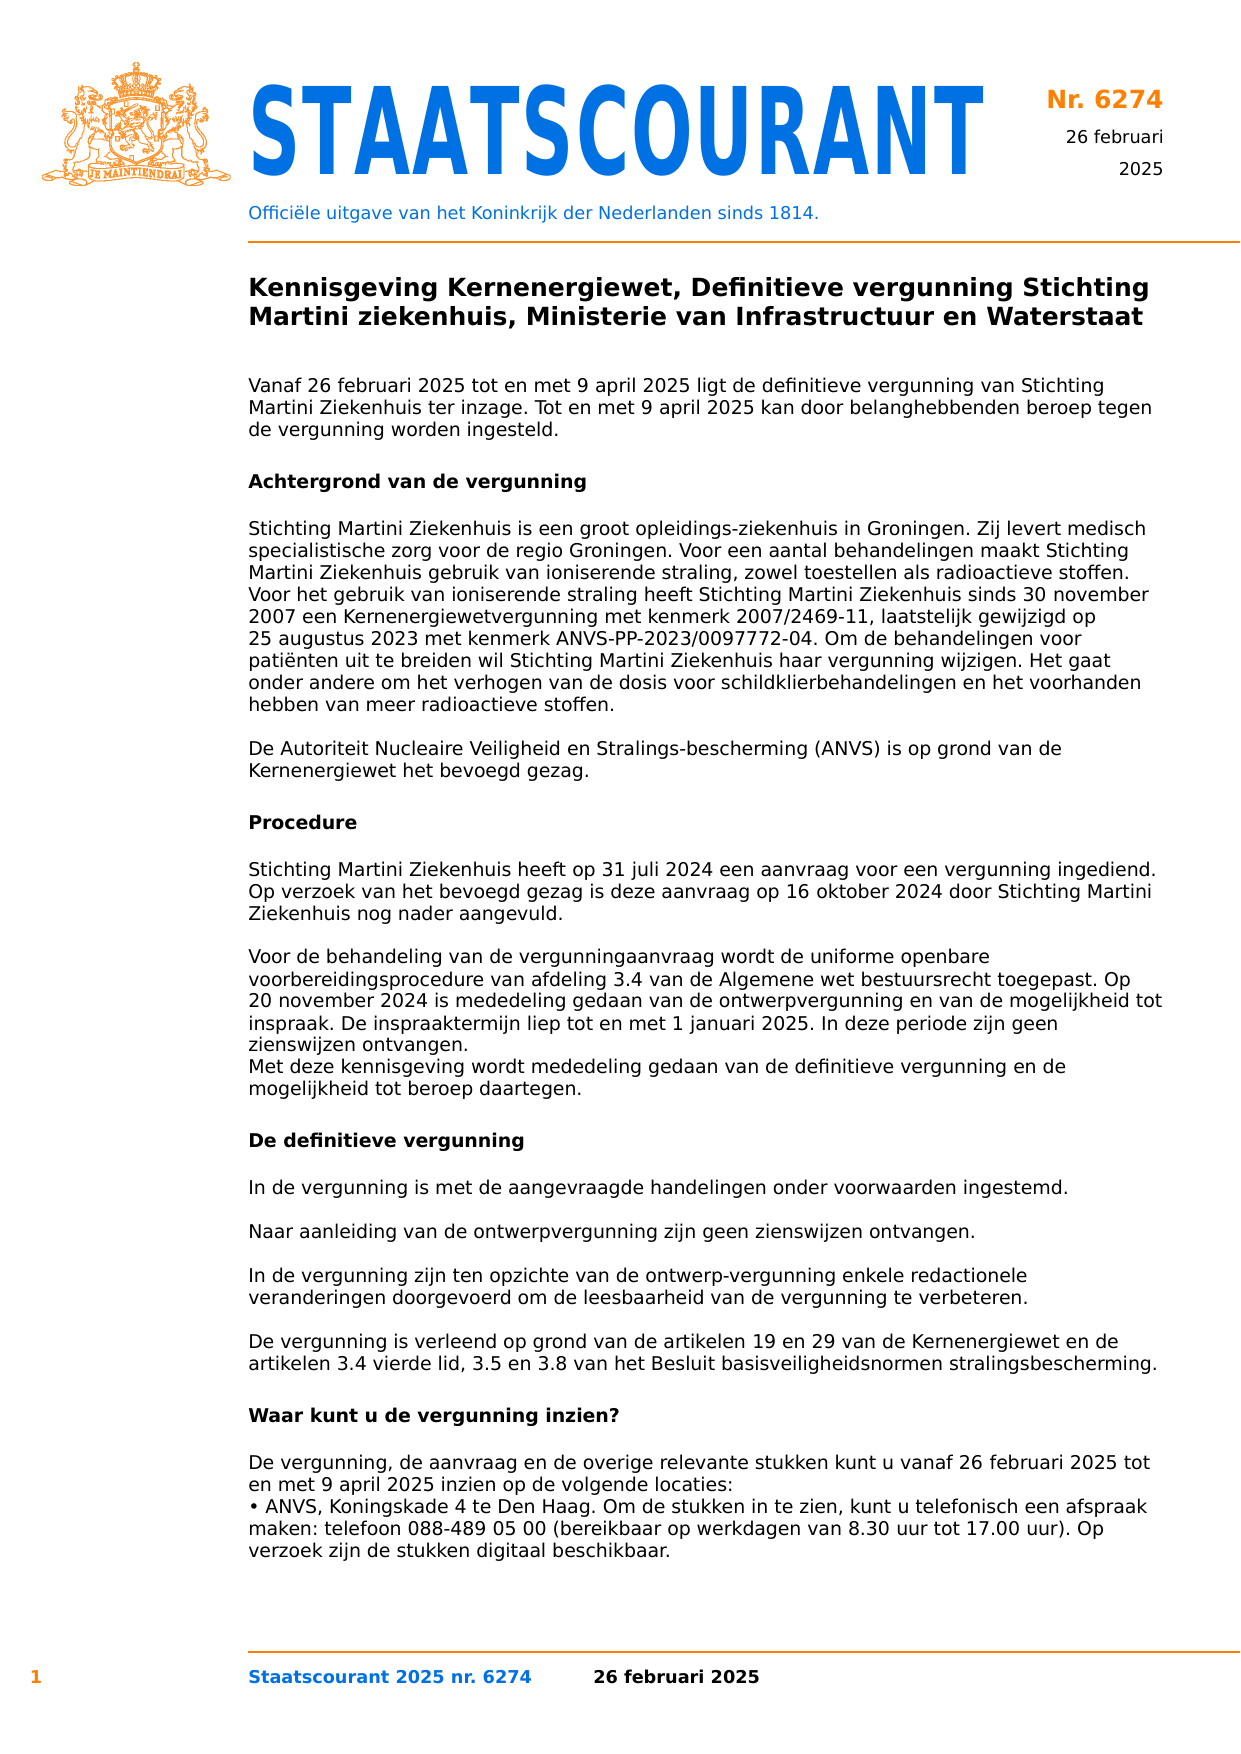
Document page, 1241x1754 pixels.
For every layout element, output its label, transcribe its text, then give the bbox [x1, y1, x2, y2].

subtitle De definitieve vergunning [248, 1130, 1163, 1152]
text Vanaf 26 februari 2025 tot en met 9 april 2025 ligt de definitieve vergunning van Stichting Martini Ziekenhuis ter inzage. Tot en met 9 april 2025 kan door belanghebbenden beroep tegen de vergunning worden ingesteld. [248, 375, 1163, 441]
text Stichting Martini Ziekenhuis is een groot opleidings-ziekenhuis in Groningen. Zij levert medisch specialistische zorg voor de regio Groningen. Voor een aantal behandelingen maakt Stichting Martini Ziekenhuis gebruik van ioniserende straling, zowel toestellen als radioactieve stoffen. Voor het gebruik van ioniserende straling heeft Stichting Martini Ziekenhuis sinds 30 november 2007 een Kernenergiewetvergunning met kenmerk 2007/2469-11, laatstelijk gewijzigd op 25 augustus 2023 met kenmerk ANVS-PP-2023/0097772-04. Om de behandelingen voor patiënten uit te breiden wil Stichting Martini Ziekenhuis haar vergunning wijzigen. Het gaat onder andere om het verhogen van de dosis voor schildklierbehandelingen en het voorhanden hebben van meer radioactieve stoffen. [248, 518, 1163, 716]
text De vergunning, de aanvraag en de overige relevante stukken kunt u vanaf 26 februari 2025 tot en met 9 april 2025 inzien op de volgende locaties: [248, 1452, 1163, 1496]
table_header Nr. 6274 [998, 62, 1240, 121]
table_cell 26 februari [998, 121, 1240, 153]
text Voor de behandeling van de vergunningaanvraag wordt de uniforme openbare voorbereidingsprocedure van afdeling 3.4 van de Algemene wet bestuursrecht toegepast. Op 20 november 2024 is mededeling gedaan van de ontwerpvergunning en van de mogelijkheid tot inspraak. De inspraaktermijn liep tot en met 1 januari 2025. In deze periode zijn geen zienswijzen ontvangen. [248, 946, 1163, 1056]
picture [41, 62, 231, 186]
text Met deze kennisgeving wordt mededeling gedaan van de definitieve vergunning en de mogelijkheid tot beroep daartegen. [248, 1056, 1163, 1100]
text De vergunning is verleend op grond van de artikelen 19 en 29 van de Kernenergiewet en de artikelen 3.4 vierde lid, 3.5 en 3.8 van het Besluit basisveiligheidsnormen stralingsbescherming. [248, 1331, 1163, 1375]
text In de vergunning zijn ten opzichte van de ontwerp-vergunning enkele redactionele veranderingen doorgevoerd om de leesbaarheid van de vergunning te verbeteren. [248, 1265, 1163, 1309]
subtitle Achtergrond van de vergunning [248, 471, 1163, 493]
table_cell 2025 [998, 153, 1240, 203]
text • ANVS, Koningskade 4 te Den Haag. Om de stukken in te zien, kunt u telefonisch een afspraak maken: telefoon 088-489 05 00 (bereikbaar op werkdagen van 8.30 uur tot 17.00 uur). Op verzoek zijn de stukken digitaal beschikbaar. [248, 1496, 1163, 1562]
table_header [25, 62, 248, 241]
text De Autoriteit Nucleaire Veiligheid en Stralings-bescherming (ANVS) is op grond van de Kernenergiewet het bevoegd gezag. [248, 738, 1163, 782]
subtitle Procedure [248, 812, 1163, 834]
subtitle Kennisgeving Kernenergiewet, Definitieve vergunning Stichting Martini ziekenhuis, Ministerie van Infrastructuur en Waterstaat [248, 273, 1163, 331]
table_cell Officiële uitgave van het Koninkrijk der Nederlanden sinds 1814. [248, 203, 1240, 241]
table_header STAATSCOURANT [248, 62, 998, 203]
text Naar aanleiding van de ontwerpvergunning zijn geen zienswijzen ontvangen. [248, 1221, 1163, 1243]
subtitle Waar kunt u de vergunning inzien? [248, 1405, 1163, 1427]
text Stichting Martini Ziekenhuis heeft op 31 juli 2024 een aanvraag voor een vergunning ingediend. Op verzoek van het bevoegd gezag is deze aanvraag op 16 oktober 2024 door Stichting Martini Ziekenhuis nog nader aangevuld. [248, 859, 1163, 924]
text In de vergunning is met de aangevraagde handelingen onder voorwaarden ingestemd. [248, 1177, 1163, 1199]
